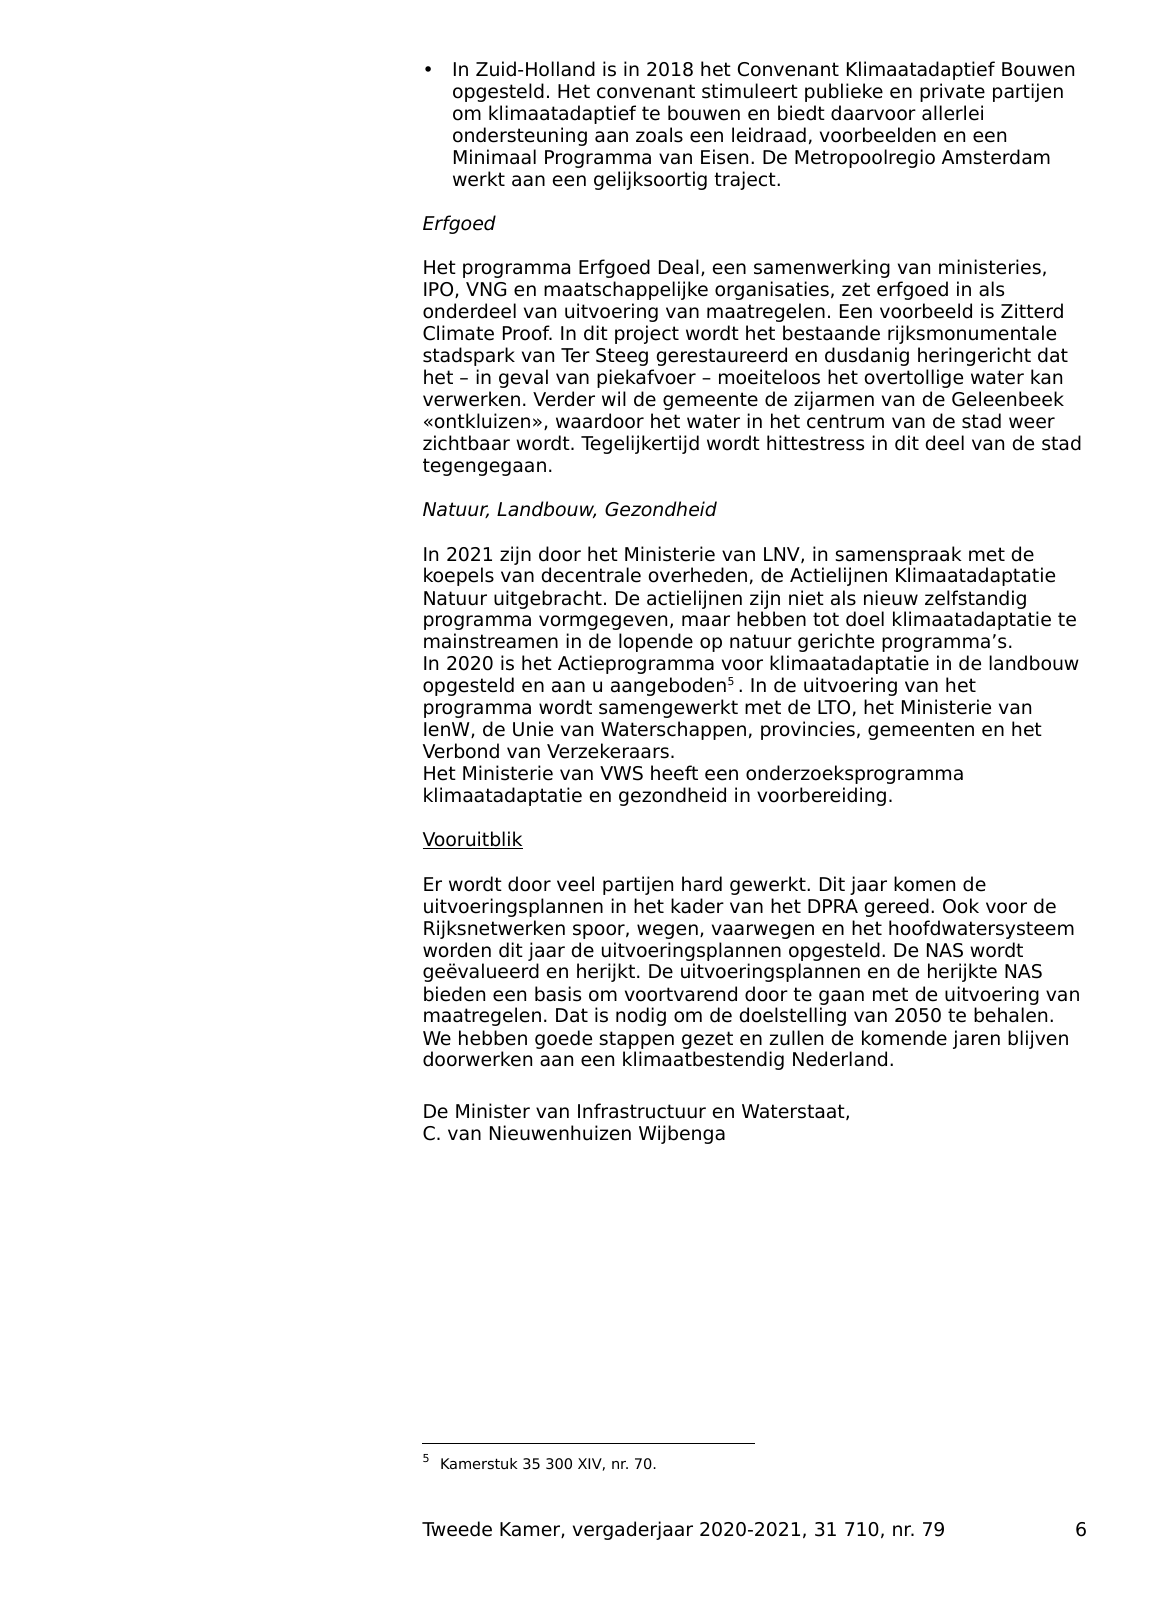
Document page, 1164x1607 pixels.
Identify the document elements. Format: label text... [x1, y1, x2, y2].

text De Minister van Infrastructuur en Waterstaat, C. van Nieuwenhuizen Wijbenga [422, 1101, 1087, 1145]
text • In Zuid-Holland is in 2018 het Convenant Klimaatadaptief Bouwen opgesteld. Het convenant stimuleert publieke en private partijen om klimaatadaptief te bouwen en biedt daarvoor allerlei ondersteuning aan zoals een leidraad, voorbeelden en een Minimaal Programma van Eisen. De Metropoolregio Amsterdam werkt aan een gelijksoortig traject. [422, 59, 1087, 191]
text Er wordt door veel partijen hard gewerkt. Dit jaar komen de uitvoeringsplannen in het kader van het DPRA gereed. Ook voor de Rijksnetwerken spoor, wegen, vaarwegen en het hoofdwatersysteem worden dit jaar de uitvoeringsplannen opgesteld. De NAS wordt geëvalueerd en herijkt. De uitvoeringsplannen en de herijkte NAS bieden een basis om voortvarend door te gaan met de uitvoering van maatregelen. Dat is nodig om de doelstelling van 2050 te behalen. We hebben goede stappen gezet en zullen de komende jaren blijven doorwerken aan een klimaatbestendig Nederland. [422, 873, 1087, 1071]
subtitle Vooruitblik [422, 829, 1087, 851]
text Het Ministerie van VWS heeft een onderzoeksprogramma klimaatadaptatie en gezondheid in voorbereiding. [422, 763, 1087, 807]
text Het programma Erfgoed Deal, een samenwerking van ministeries, IPO, VNG en maatschappelijke organisaties, zet erfgoed in als onderdeel van uitvoering van maatregelen. Een voorbeeld is Zitterd Climate Proof. In dit project wordt het bestaande rijksmonumentale stadspark van Ter Steeg gerestaureerd en dusdanig heringericht dat het – in geval van piekafvoer – moeiteloos het overtollige water kan verwerken. Verder wil de gemeente de zijarmen van de Geleenbeek «ontkluizen», waardoor het water in het centrum van de stad weer zichtbaar wordt. Tegelijkertijd wordt hittestress in dit deel van de stad tegengegaan. [422, 257, 1087, 477]
text In 2020 is het Actieprogramma voor klimaatadaptatie in de landbouw opgesteld en aan u aangeboden. In de uitvoering van het programma wordt samengewerkt met de LTO, het Ministerie van IenW, de Unie van Waterschappen, provincies, gemeenten en het Verbond van Verzekeraars. [422, 653, 1087, 763]
subtitle Natuur, Landbouw, Gezondheid [422, 499, 1087, 521]
subtitle Erfgoed [422, 213, 1087, 235]
text In 2021 zijn door het Ministerie van LNV, in samenspraak met de koepels van decentrale overheden, de Actielijnen Klimaatadaptatie Natuur uitgebracht. De actielijnen zijn niet als nieuw zelfstandig programma vormgegeven, maar hebben tot doel klimaatadaptatie te mainstreamen in de lopende op natuur gerichte programma’s. [422, 543, 1087, 653]
text Kamerstuk 35 300 XIV, nr. 70. [422, 1452, 1087, 1474]
